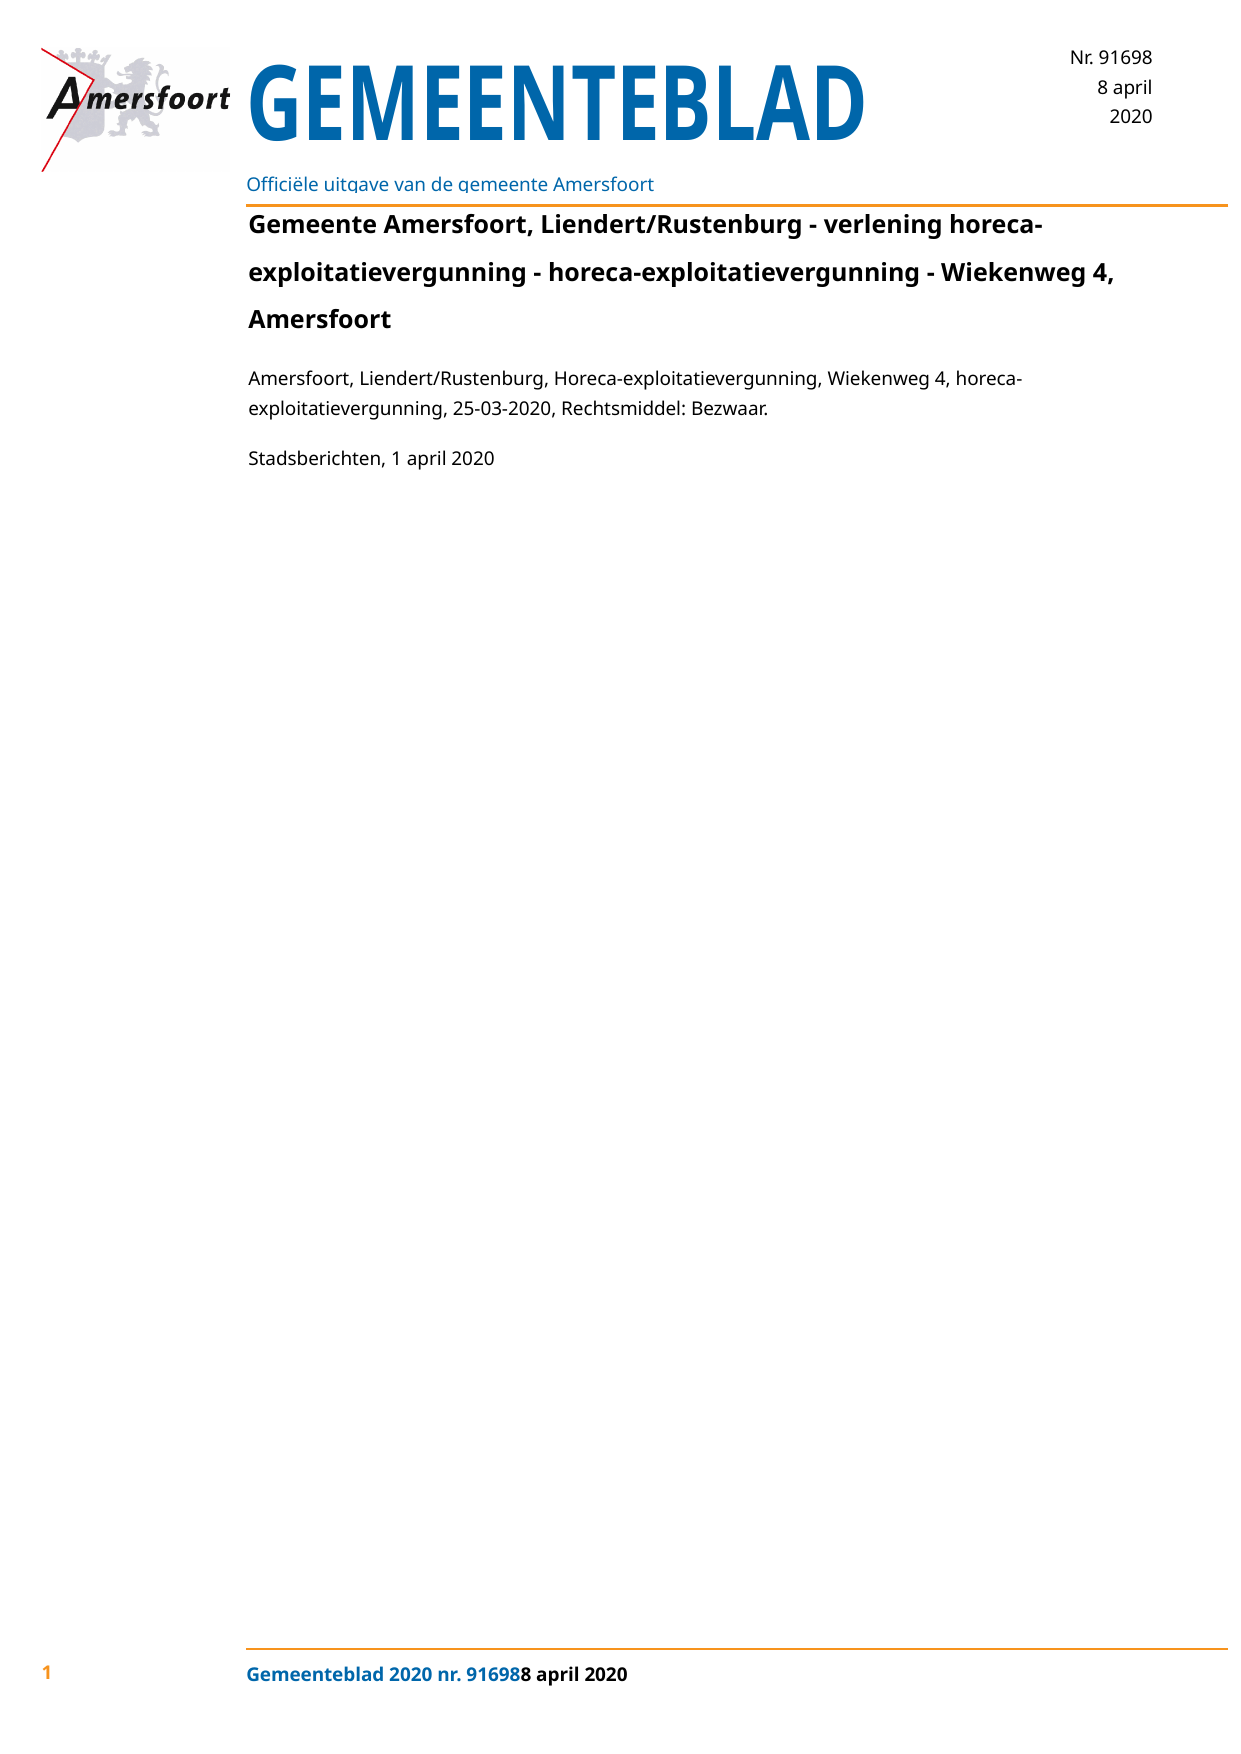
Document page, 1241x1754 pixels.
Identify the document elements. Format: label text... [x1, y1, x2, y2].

text Amersfoort, Liendert/Rustenburg, Horeca-exploitatievergunning, Wiekenweg 4, horeca-exploitatievergunning, 25-03-2020, Rechtsmiddel: Bezwaar. [248, 366, 1152, 421]
text Stadsberichten, 1 april 2020 [248, 446, 1152, 471]
picture [41, 47, 231, 172]
text Gemeente Amersfoort, Liendert/Rustenburg - verlening horeca-exploitatievergunning - horeca-exploitatievergunning - Wiekenweg 4, Amersfoort [248, 207, 1152, 336]
